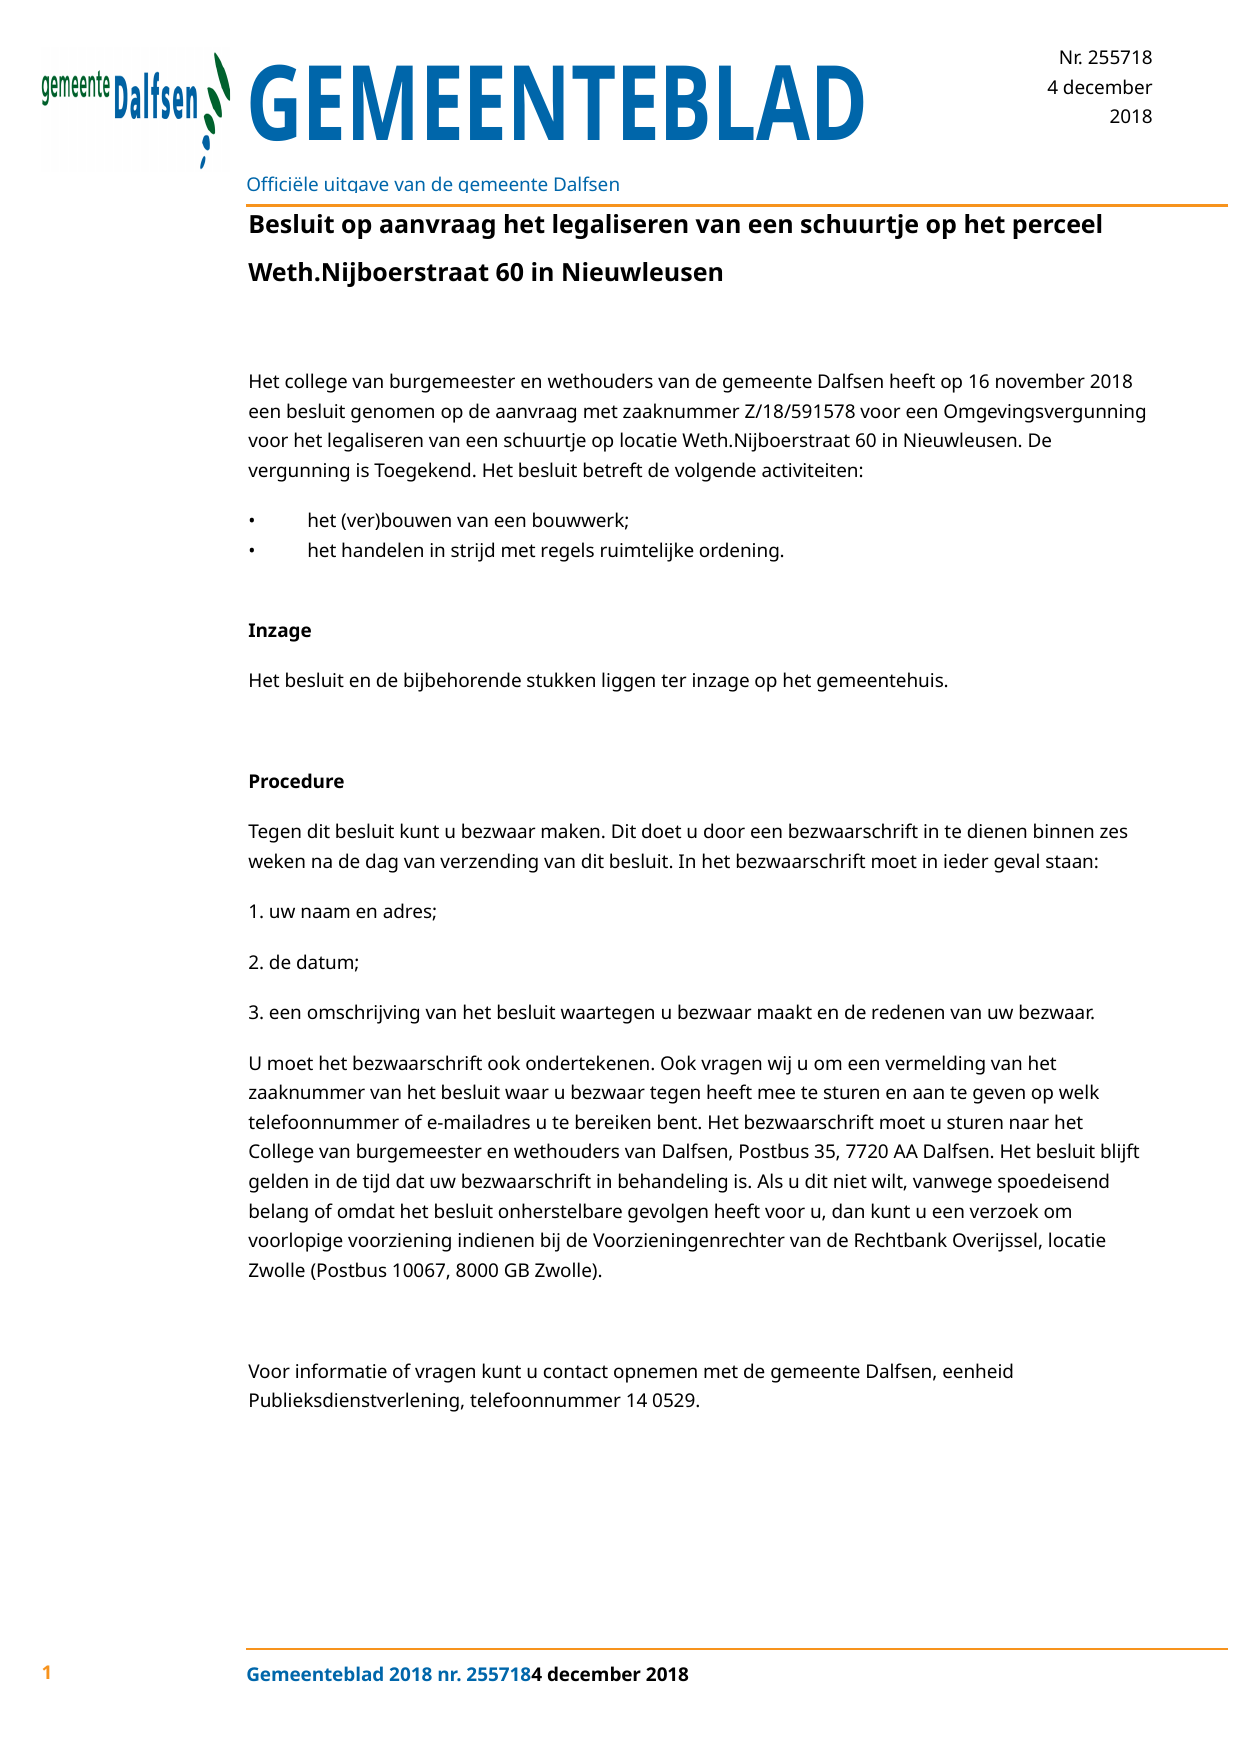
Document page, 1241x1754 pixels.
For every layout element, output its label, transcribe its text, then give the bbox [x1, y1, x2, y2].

list het handelen in strijd met regels ruimtelijke ordening. [248, 537, 1152, 563]
text 1. uw naam en adres; [248, 899, 1152, 924]
picture [41, 47, 231, 172]
text Het college van burgemeester en wethouders van de gemeente Dalfsen heeft op 16 november 2018 een besluit genomen op de aanvraag met zaaknummer Z/18/591578 voor een Omgevingsvergunning voor het legaliseren van een schuurtje op locatie Weth.Nijboerstraat 60 in Nieuwleusen. De vergunning is Toegekend. Het besluit betreft de volgende activiteiten: [248, 368, 1152, 483]
text Besluit op aanvraag het legaliseren van een schuurtje op het perceel Weth.Nijboerstraat 60 in Nieuwleusen [248, 207, 1152, 288]
text 2. de datum; [248, 949, 1152, 975]
text U moet het bezwaarschrift ook ondertekenen. Ook vragen wij u om een vermelding van het zaaknummer van het besluit waar u bezwaar tegen heeft mee te sturen en aan te geven op welk telefoonnummer of e-mailadres u te bereiken bent. Het bezwaarschrift moet u sturen naar het College van burgemeester en wethouders van Dalfsen, Postbus 35, 7720 AA Dalfsen. Het besluit blijft gelden in de tijd dat uw bezwaarschrift in behandeling is. Als u dit niet wilt, vanwege spoedeisend belang of omdat het besluit onherstelbare gevolgen heeft voor u, dan kunt u een verzoek om voorlopige voorziening indienen bij de Voorzieningenrechter van de Rechtbank Overijssel, locatie Zwolle (Postbus 10067, 8000 GB Zwolle). [248, 1050, 1152, 1283]
list het (ver)bouwen van een bouwwerk; [248, 507, 1152, 533]
text Inzage [248, 617, 1152, 643]
text Het besluit en de bijbehorende stukken liggen ter inzage op het gemeentehuis. [248, 667, 1152, 693]
text 3. een omschrijving van het besluit waartegen u bezwaar maakt en de redenen van uw bezwaar. [248, 999, 1152, 1025]
text Tegen dit besluit kunt u bezwaar maken. Dit doet u door een bezwaarschrift in te dienen binnen zes weken na de dag van verzending van dit besluit. In het bezwaarschrift moet in ieder geval staan: [248, 819, 1152, 874]
text Voor informatie of vragen kunt u contact opnemen met de gemeente Dalfsen, eenheid Publieksdienstverlening, telefoonnummer 14 0529. [248, 1358, 1152, 1413]
text Procedure [248, 768, 1152, 794]
